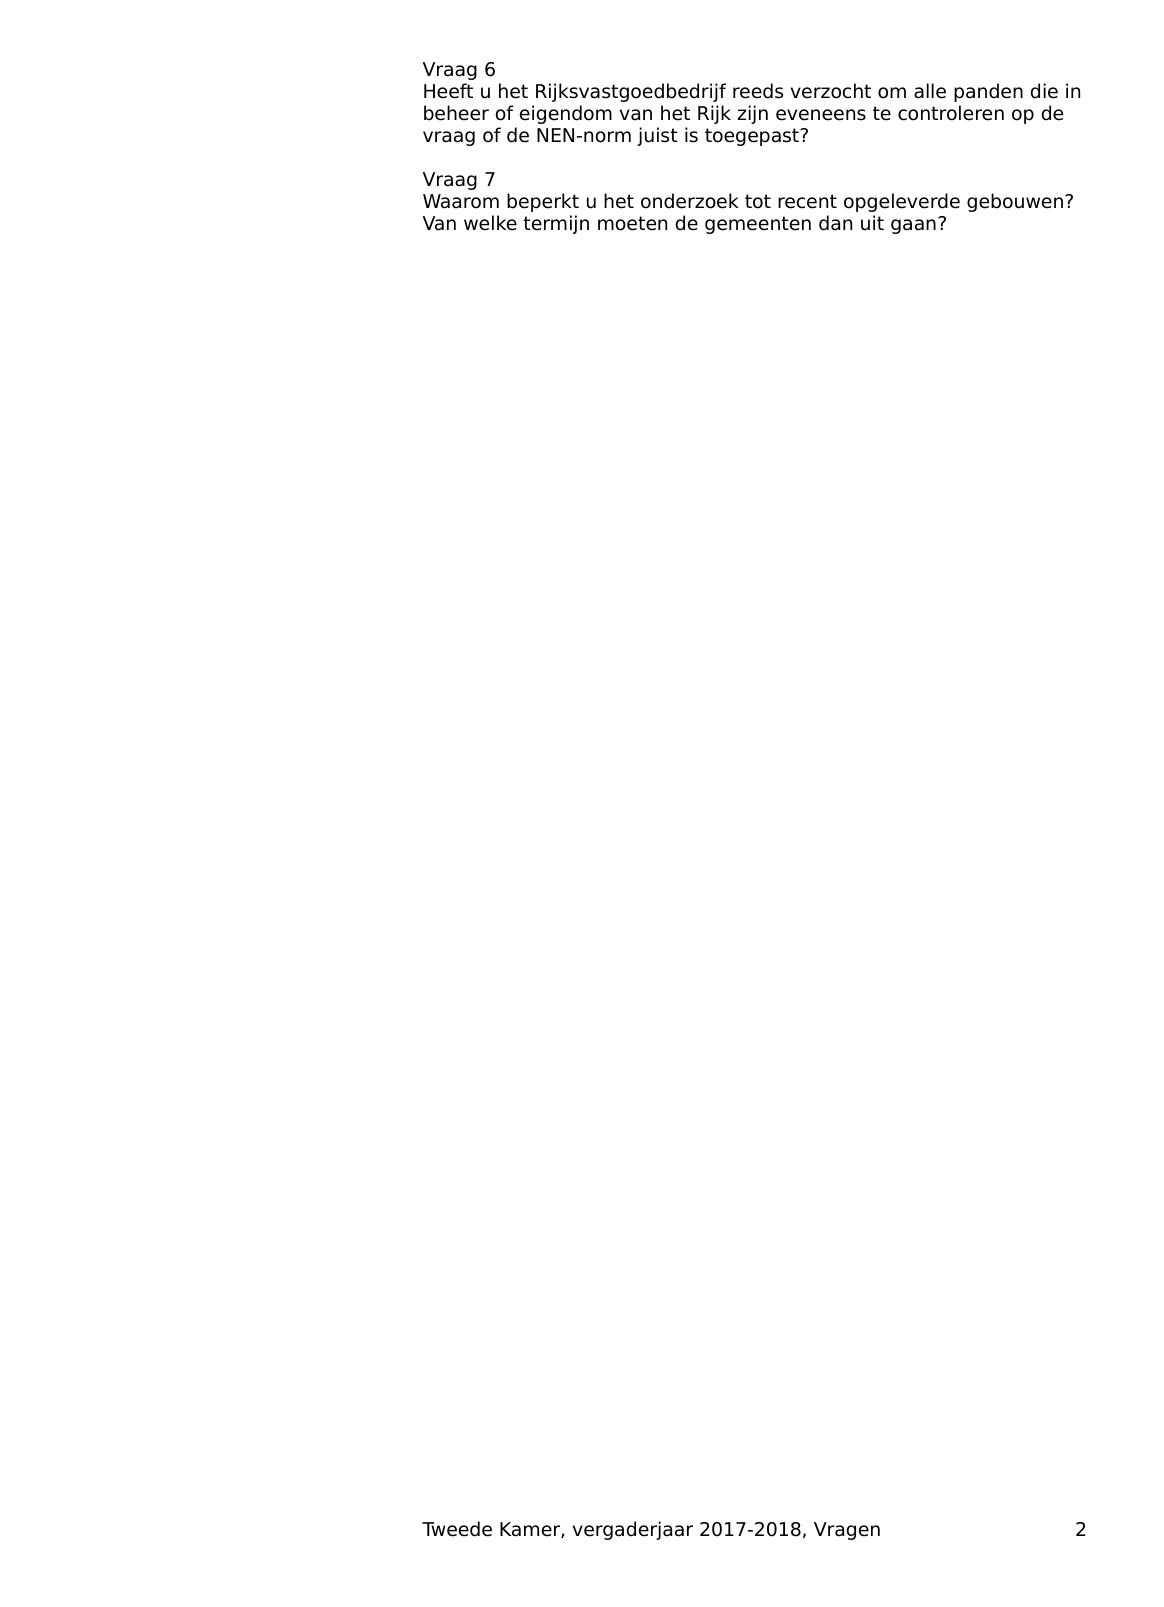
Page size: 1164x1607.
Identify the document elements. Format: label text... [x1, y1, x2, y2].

text Vraag 7 [422, 169, 1087, 191]
text Heeft u het Rijksvastgoedbedrijf reeds verzocht om alle panden die in beheer of eigendom van het Rijk zijn eveneens te controleren op de vraag of de NEN-norm juist is toegepast? [422, 81, 1087, 147]
text Waarom beperkt u het onderzoek tot recent opgeleverde gebouwen? Van welke termijn moeten de gemeenten dan uit gaan? [422, 191, 1087, 235]
text Vraag 6 [422, 59, 1087, 81]
